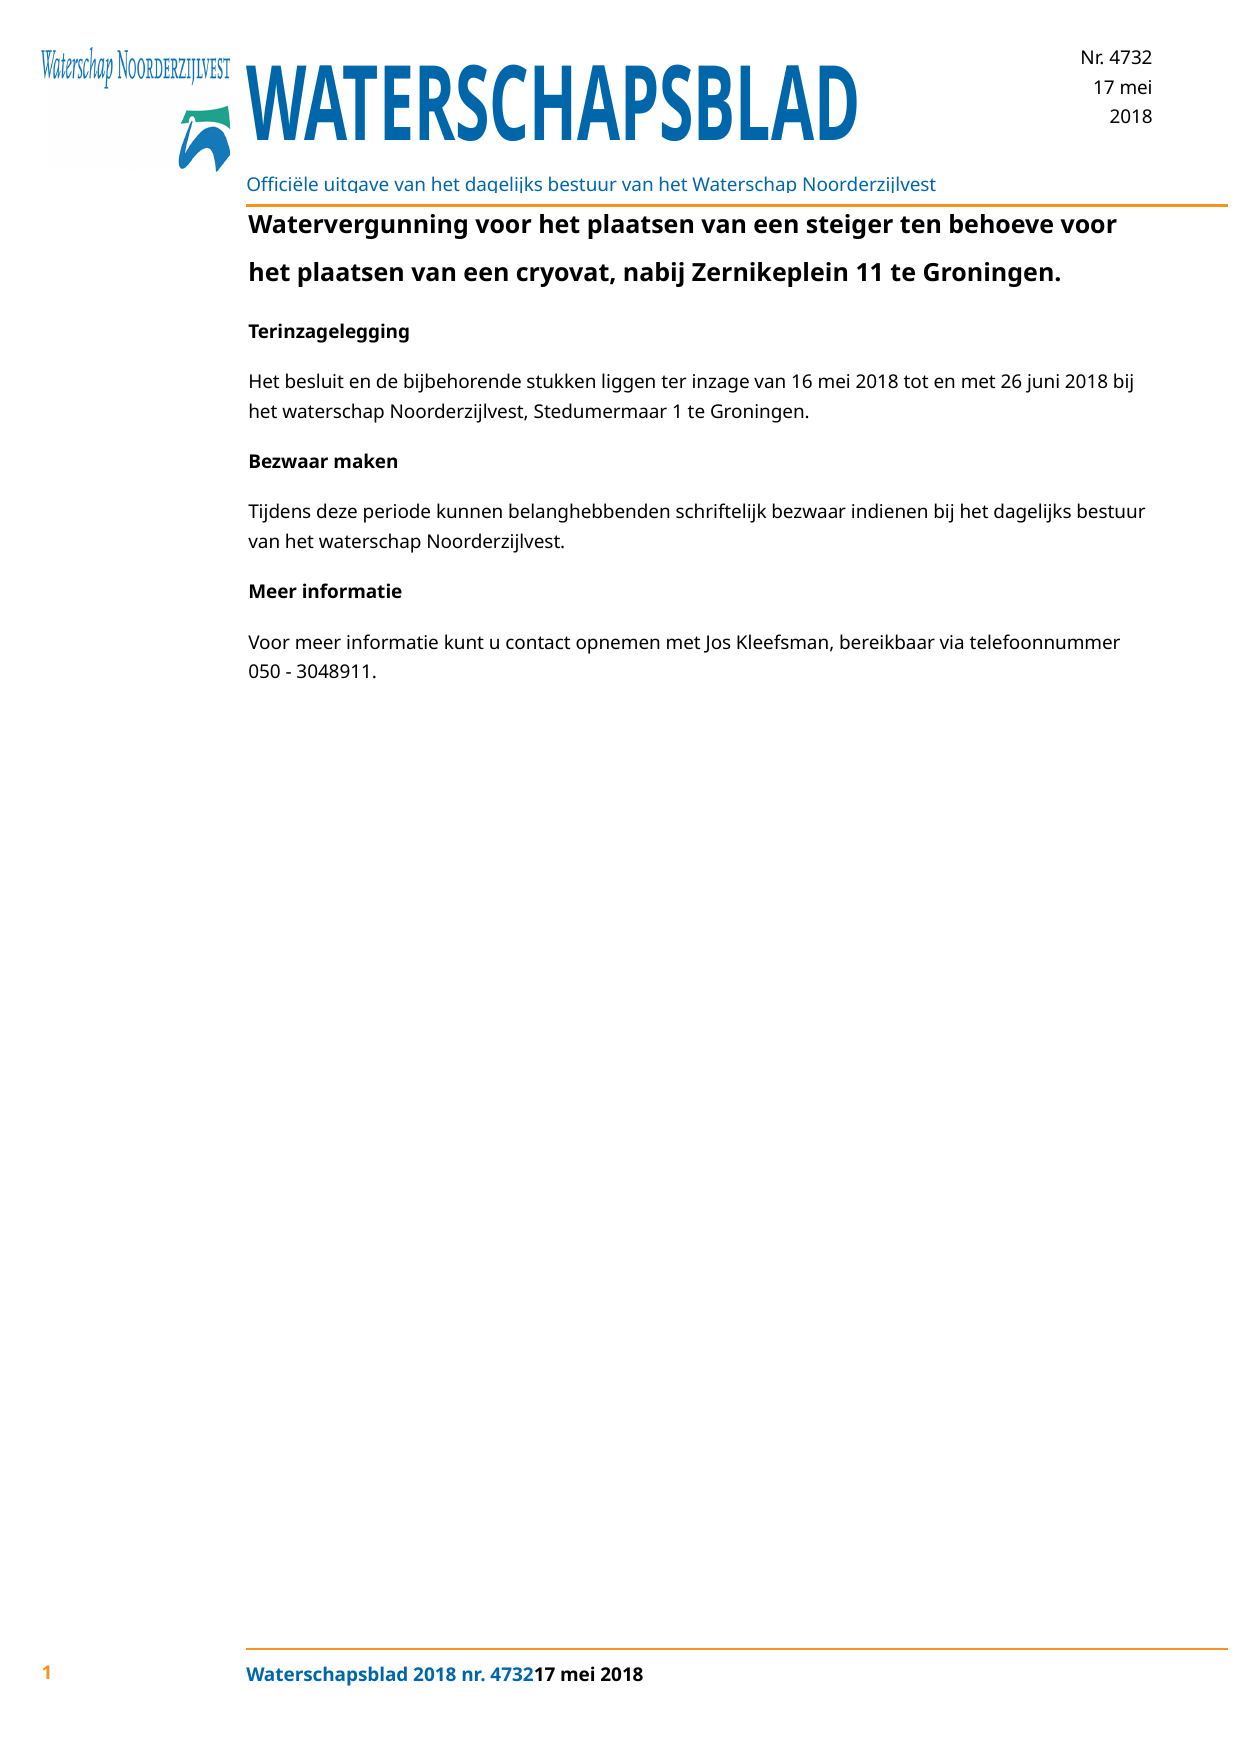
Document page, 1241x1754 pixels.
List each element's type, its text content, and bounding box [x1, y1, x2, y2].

picture [41, 47, 231, 172]
text Meer informatie [248, 579, 1152, 604]
text Watervergunning voor het plaatsen van een steiger ten behoeve voor het plaatsen van een cryovat, nabij Zernikeplein 11 te Groningen. [248, 207, 1152, 288]
text Voor meer informatie kunt u contact opnemen met Jos Kleefsman, bereikbaar via telefoonnummer 050 - 3048911. [248, 629, 1152, 684]
text Bezwaar maken [248, 448, 1152, 474]
text Terinzagelegging [248, 318, 1152, 344]
text Tijdens deze periode kunnen belanghebbenden schriftelijk bezwaar indienen bij het dagelijks bestuur van het waterschap Noorderzijlvest. [248, 499, 1152, 554]
text Het besluit en de bijbehorende stukken liggen ter inzage van 16 mei 2018 tot en met 26 juni 2018 bij het waterschap Noorderzijlvest, Stedumermaar 1 te Groningen. [248, 368, 1152, 424]
